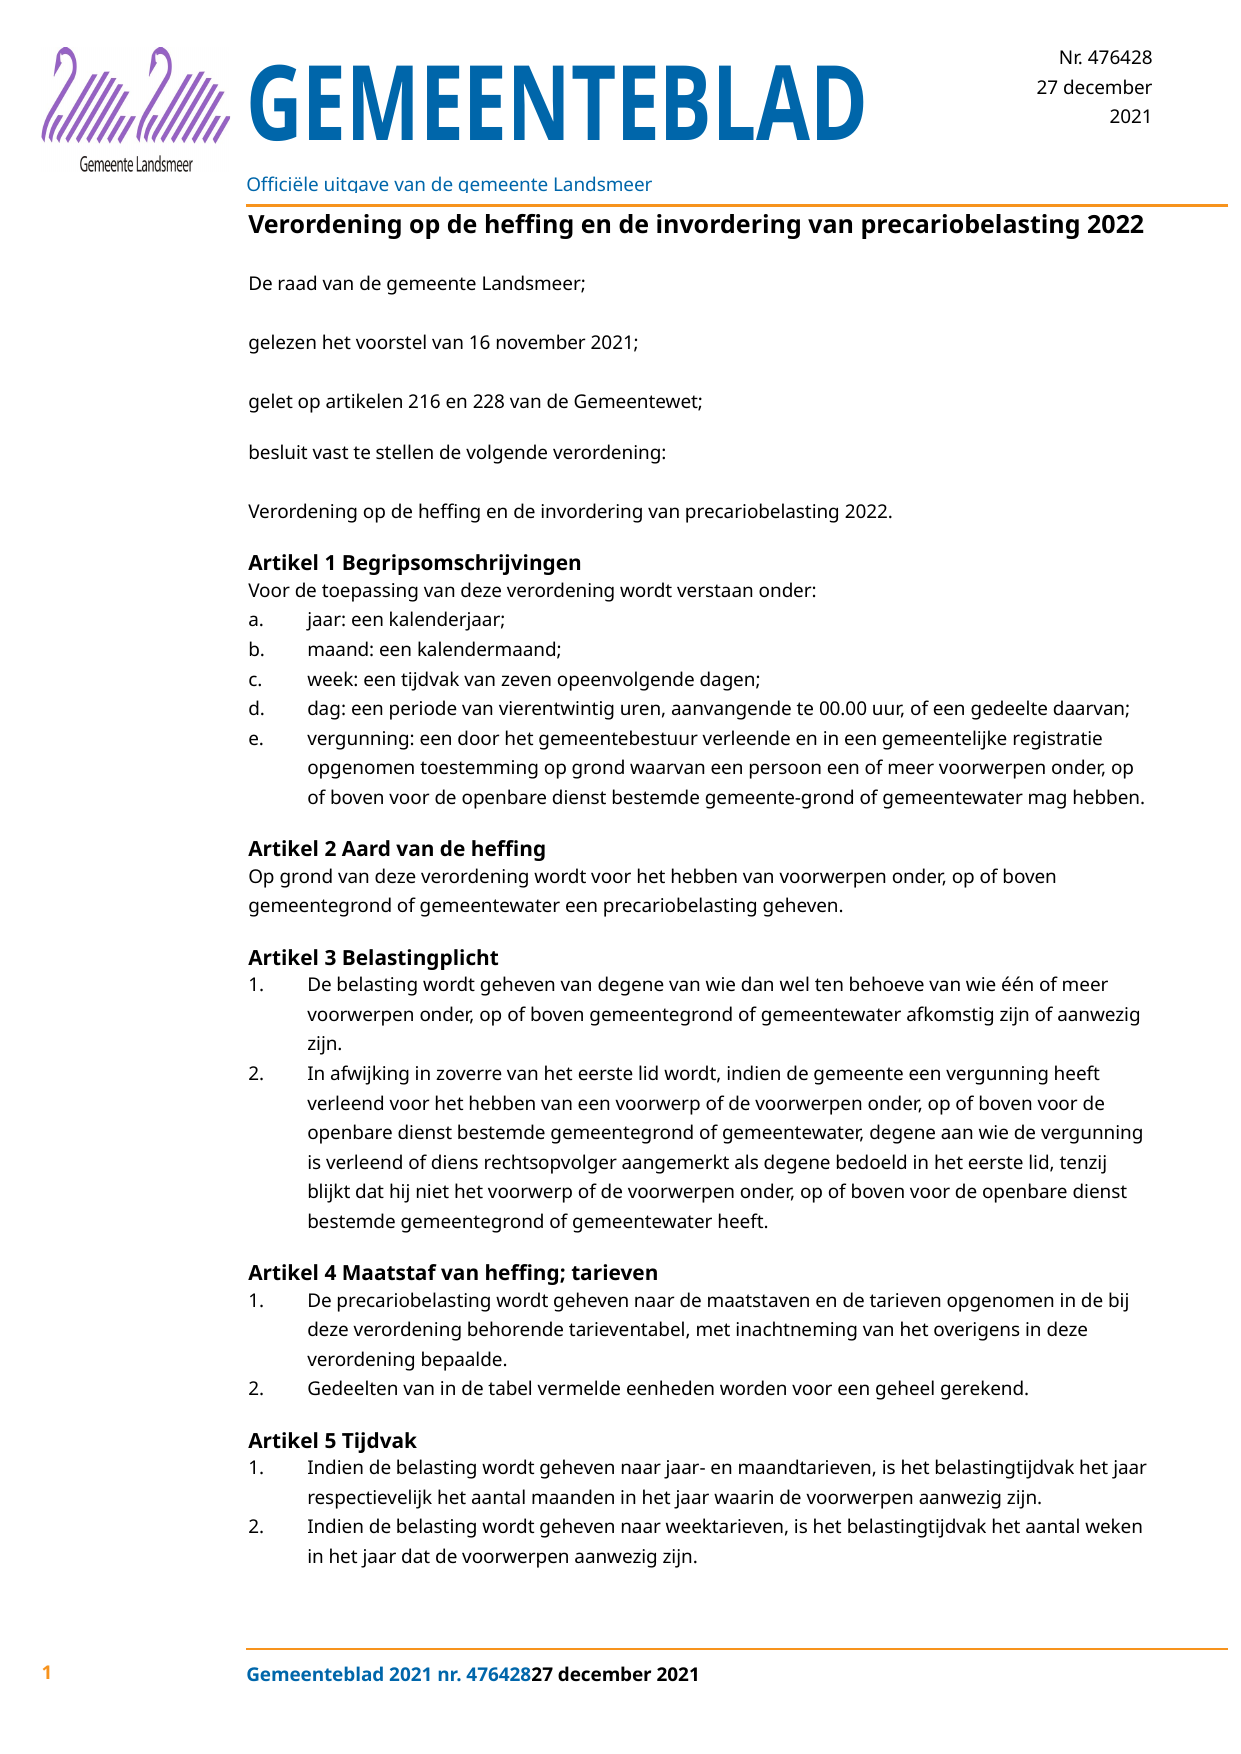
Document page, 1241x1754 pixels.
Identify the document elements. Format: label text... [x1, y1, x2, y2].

list In afwijking in zoverre van het eerste lid wordt, indien de gemeente een vergunning heeft verleend voor het hebben van een voorwerp of de voorwerpen onder, op of boven voor de openbare dienst bestemde gemeentegrond of gemeentewater, degene aan wie de vergunning is verleend of diens rechtsopvolger aangemerkt als degene bedoeld in het eerste lid, tenzij blijkt dat hij niet het voorwerp of de voorwerpen onder, op of boven voor de openbare dienst bestemde gemeentegrond of gemeentewater heeft. [248, 1060, 1152, 1234]
list jaar: een kalenderjaar; [248, 607, 1152, 632]
list vergunning: een door het gemeentebestuur verleende en in een gemeentelijke registratie opgenomen toestemming op grond waarvan een persoon een of meer voorwerpen onder, op of boven voor de openbare dienst bestemde gemeente-grond of gemeentewater mag hebben. [248, 725, 1152, 810]
text Artikel 2 Aard van de heffing [248, 834, 1152, 863]
list Indien de belasting wordt geheven naar weektarieven, is het belastingtijdvak het aantal weken in het jaar dat de voorwerpen aanwezig zijn. [248, 1514, 1152, 1569]
text Artikel 5 Tijdvak [248, 1426, 1152, 1454]
text gelezen het voorstel van 16 november 2021; [248, 329, 1152, 355]
text De raad van de gemeente Landsmeer; [248, 270, 1152, 296]
text Artikel 4 Maatstaf van heffing; tarieven [248, 1258, 1152, 1287]
text Verordening op de heffing en de invordering van precariobelasting 2022. [248, 498, 1152, 524]
text Verordening op de heffing en de invordering van precariobelasting 2022 [248, 207, 1152, 241]
text gelet op artikelen 216 en 228 van de Gemeentewet; [248, 389, 1152, 414]
list dag: een periode van vierentwintig uren, aanvangende te 00.00 uur, of een gedeelte daarvan; [248, 695, 1152, 721]
text Op grond van deze verordening wordt voor het hebben van voorwerpen onder, op of boven gemeentegrond of gemeentewater een precariobelasting geheven. [248, 863, 1152, 918]
list week: een tijdvak van zeven opeenvolgende dagen; [248, 666, 1152, 691]
list Indien de belasting wordt geheven naar jaar- en maandtarieven, is het belastingtijdvak het jaar respectievelijk het aantal maanden in het jaar waarin de voorwerpen aanwezig zijn. [248, 1454, 1152, 1510]
picture [41, 47, 231, 172]
text Voor de toepassing van deze verordening wordt verstaan onder: [248, 577, 1152, 603]
text Artikel 3 Belastingplicht [248, 943, 1152, 971]
list De precariobelasting wordt geheven naar de maatstaven en de tarieven opgenomen in de bij deze verordening behorende tarieventabel, met inachtneming van het overigens in deze verordening bepaalde. [248, 1287, 1152, 1372]
list maand: een kalendermaand; [248, 636, 1152, 662]
list Gedeelten van in de tabel vermelde eenheden worden voor een geheel gerekend. [248, 1376, 1152, 1401]
text Artikel 1 Begripsomschrijvingen [248, 548, 1152, 577]
text besluit vast te stellen de volgende verordening: [248, 439, 1152, 465]
list De belasting wordt geheven van degene van wie dan wel ten behoeve van wie één of meer voorwerpen onder, op of boven gemeentegrond of gemeentewater afkomstig zijn of aanwezig zijn. [248, 971, 1152, 1056]
